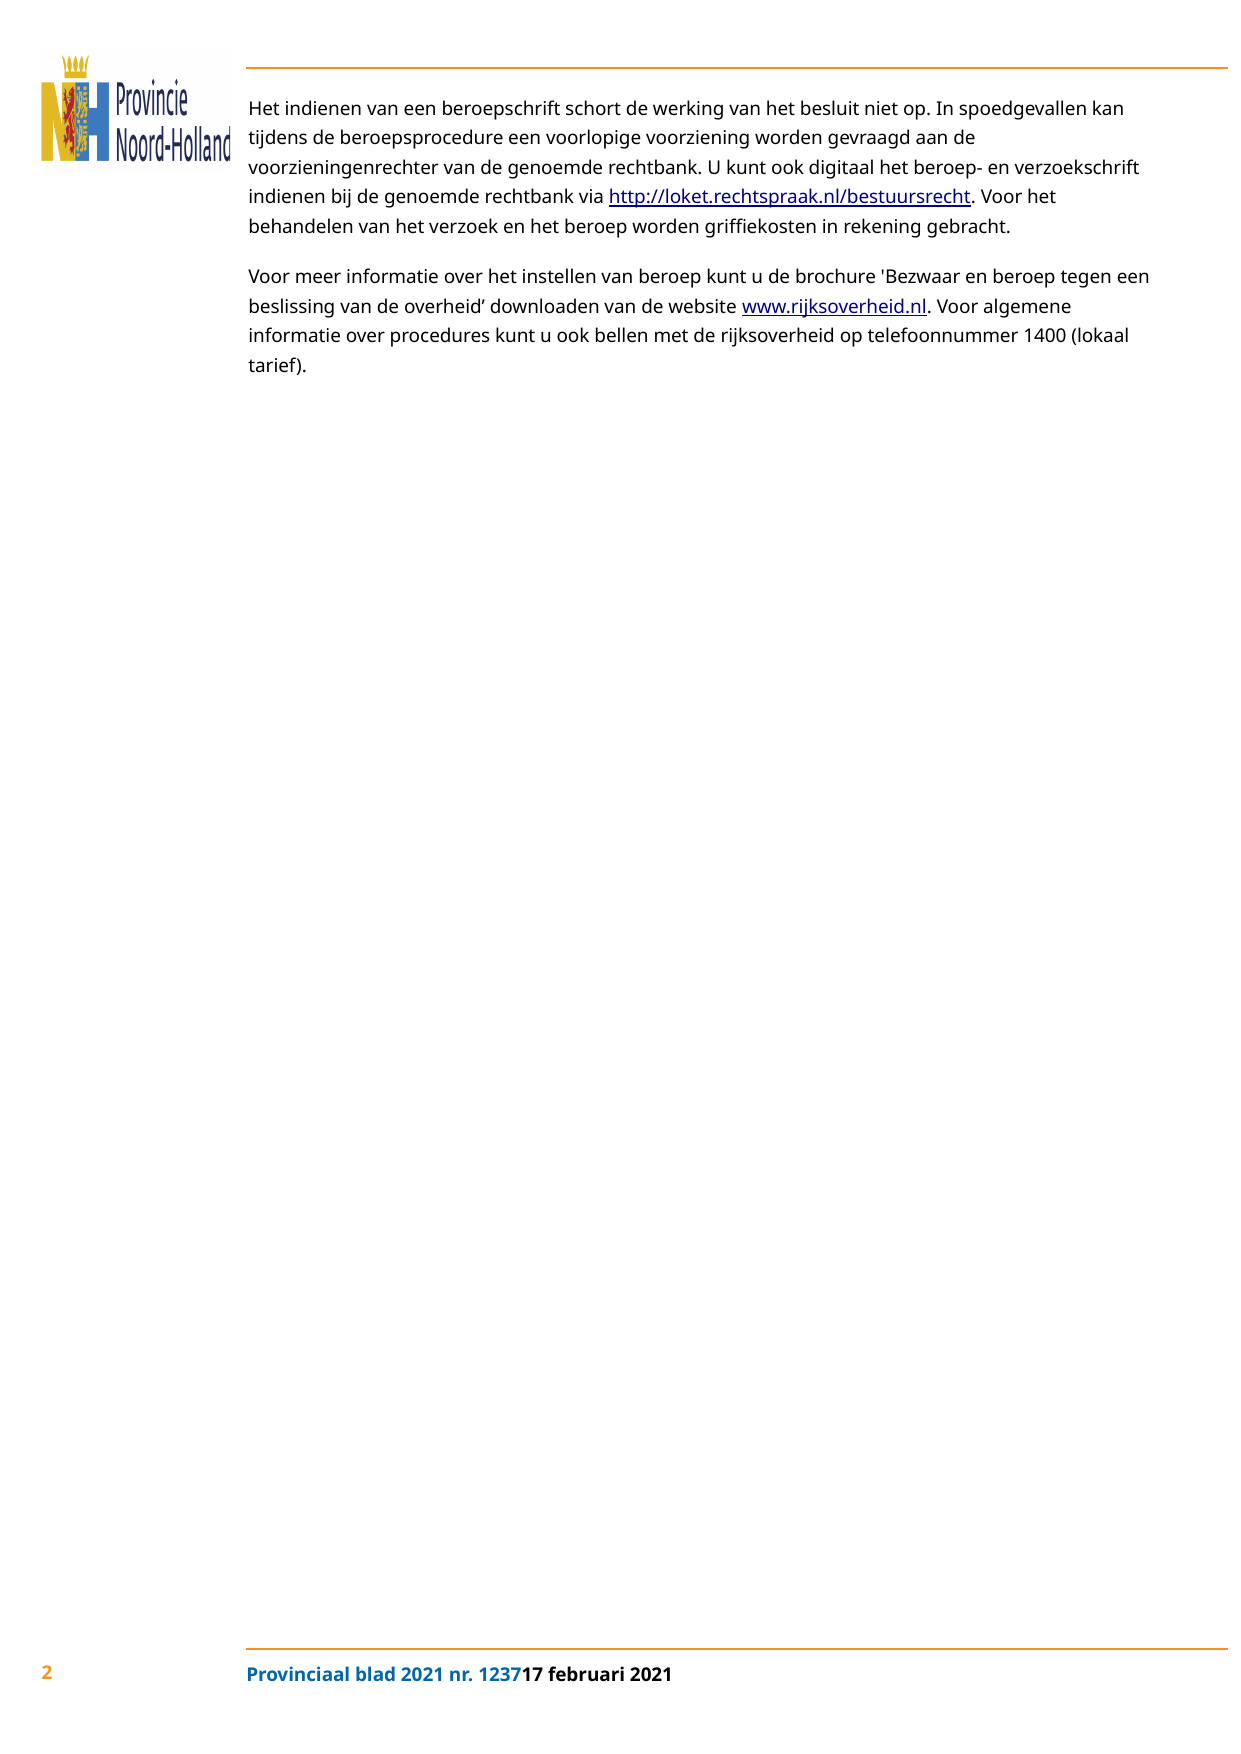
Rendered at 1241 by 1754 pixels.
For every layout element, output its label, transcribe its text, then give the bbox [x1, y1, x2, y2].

text Voor meer informatie over het instellen van beroep kunt u de brochure 'Bezwaar en beroep tegen een beslissing van de overheid’ downloaden van de website www.rijksoverheid.nl. Voor algemene informatie over procedures kunt u ook bellen met de rijksoverheid op telefoonnummer 1400 (lokaal tarief). [248, 263, 1152, 378]
text Het indienen van een beroepschrift schort de werking van het besluit niet op. In spoedgevallen kan tijdens de beroepsprocedure een voorlopige voorziening worden gevraagd aan de voorzieningenrechter van de genoemde rechtbank. U kunt ook digitaal het beroep- en verzoekschrift indienen bij de genoemde rechtbank via http://loket.rechtspraak.nl/bestuursrecht. Voor het behandelen van het verzoek en het beroep worden griffiekosten in rekening gebracht. [248, 95, 1152, 239]
picture [41, 47, 231, 172]
